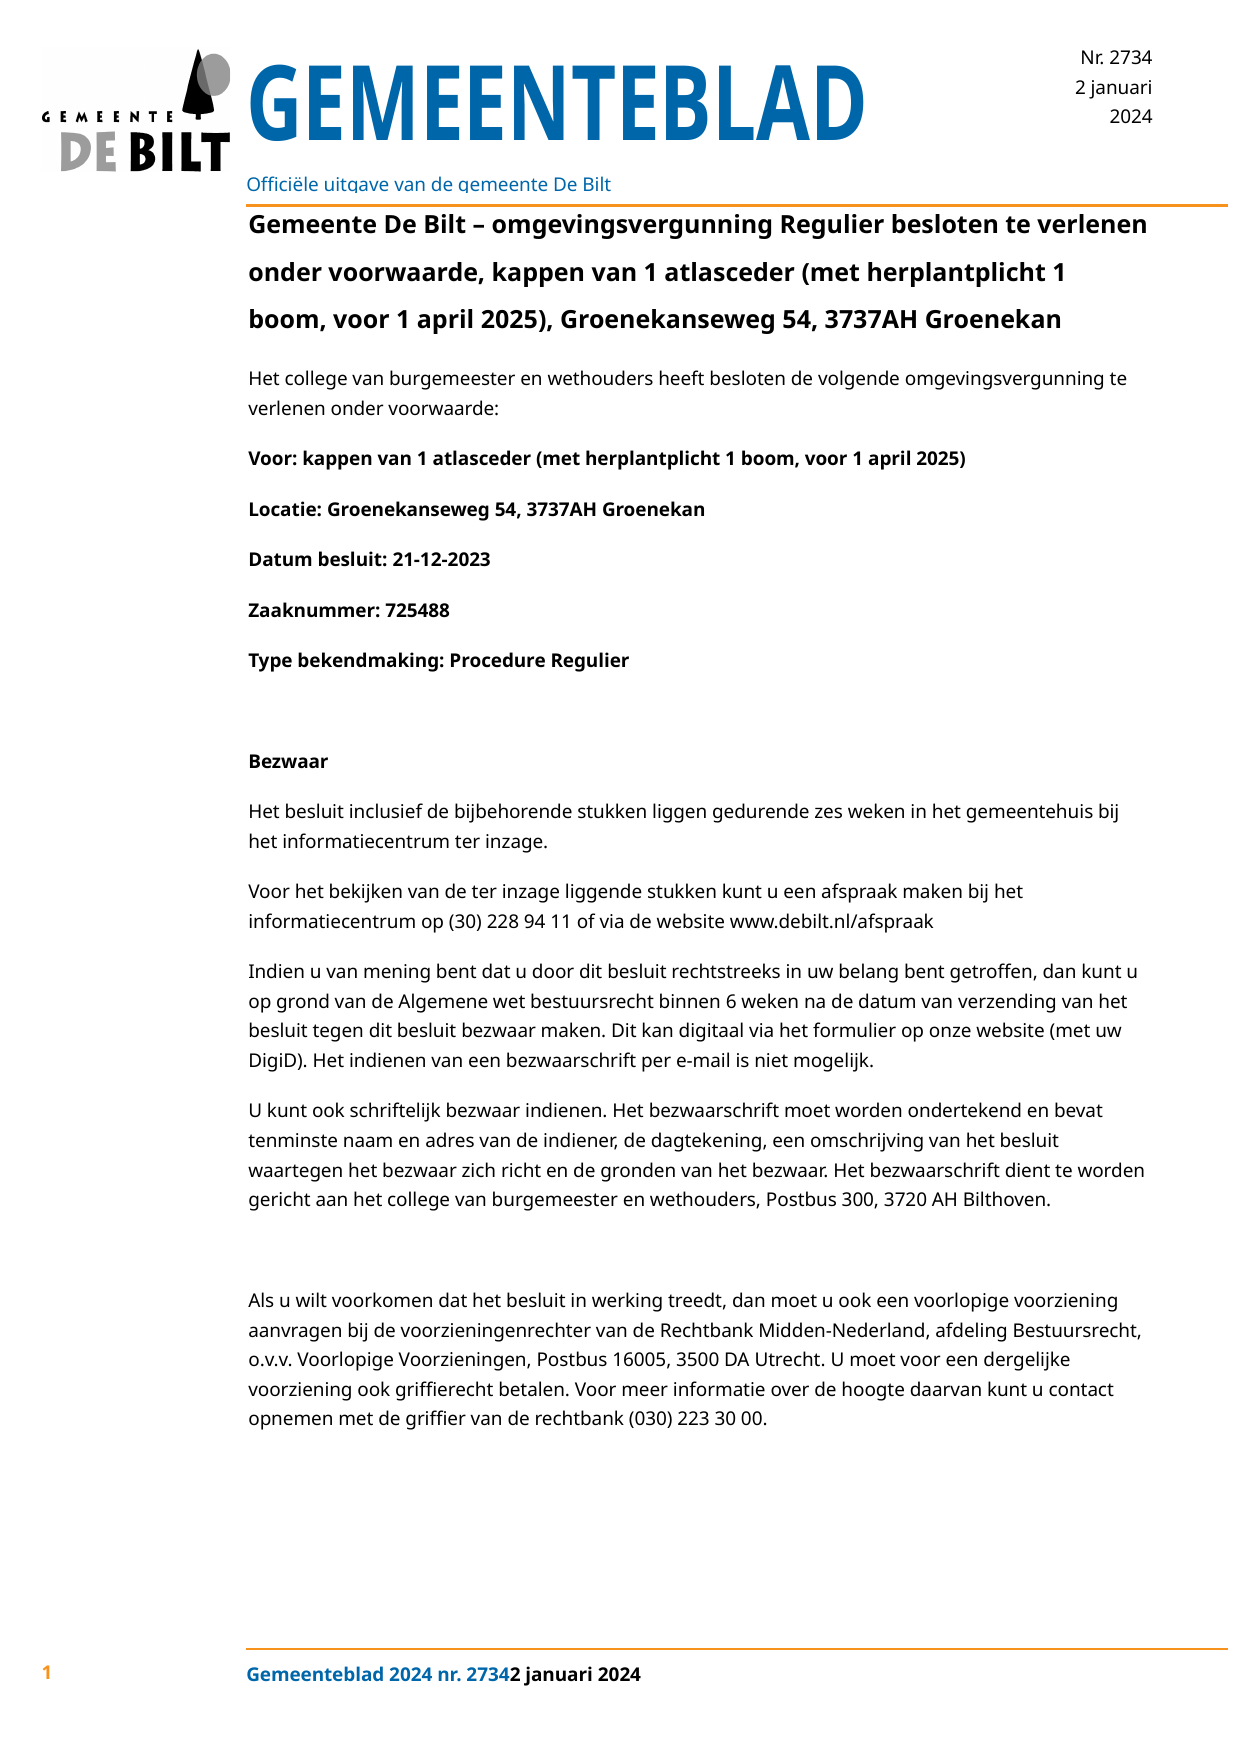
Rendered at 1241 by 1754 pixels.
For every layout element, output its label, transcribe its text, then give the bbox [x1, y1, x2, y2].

text Zaaknummer: 725488 [248, 597, 1152, 622]
text Het besluit inclusief de bijbehorende stukken liggen gedurende zes weken in het gemeentehuis bij het informatiecentrum ter inzage. [248, 798, 1152, 854]
text Locatie: Groenekanseweg 54, 3737AH Groenekan [248, 496, 1152, 522]
text Als u wilt voorkomen dat het besluit in werking treedt, dan moet u ook een voorlopige voorziening aanvragen bij de voorzieningenrechter van de Rechtbank Midden-Nederland, afdeling Bestuursrecht, o.v.v. Voorlopige Voorzieningen, Postbus 16005, 3500 DA Utrecht. U moet voor een dergelijke voorziening ook griffierecht betalen. Voor meer informatie over de hoogte daarvan kunt u contact opnemen met de griffier van de rechtbank (030) 223 30 00. [248, 1287, 1152, 1431]
text Type bekendmaking: Procedure Regulier [248, 647, 1152, 673]
text U kunt ook schriftelijk bezwaar indienen. Het bezwaarschrift moet worden ondertekend en bevat tenminste naam en adres van de indiener, de dagtekening, een omschrijving van het besluit waartegen het bezwaar zich richt en de gronden van het bezwaar. Het bezwaarschrift dient te worden gericht aan het college van burgemeester en wethouders, Postbus 300, 3720 AH Bilthoven. [248, 1098, 1152, 1212]
text Datum besluit: 21-12-2023 [248, 546, 1152, 572]
text Gemeente De Bilt – omgevingsvergunning Regulier besloten te verlenen onder voorwaarde, kappen van 1 atlasceder (met herplantplicht 1 boom, voor 1 april 2025), Groenekanseweg 54, 3737AH Groenekan [248, 207, 1152, 336]
text Bezwaar [248, 748, 1152, 774]
picture [41, 47, 231, 172]
text Het college van burgemeester en wethouders heeft besloten de volgende omgevingsvergunning te verlenen onder voorwaarde: [248, 366, 1152, 421]
text Indien u van mening bent dat u door dit besluit rechtstreeks in uw belang bent getroffen, dan kunt u op grond van de Algemene wet bestuursrecht binnen 6 weken na de datum van verzending van het besluit tegen dit besluit bezwaar maken. Dit kan digitaal via het formulier op onze website (met uw DigiD). Het indienen van een bezwaarschrift per e-mail is niet mogelijk. [248, 958, 1152, 1073]
text Voor het bekijken van de ter inzage liggende stukken kunt u een afspraak maken bij het informatiecentrum op (30) 228 94 11 of via de website www.debilt.nl/afspraak [248, 878, 1152, 934]
text Voor: kappen van 1 atlasceder (met herplantplicht 1 boom, voor 1 april 2025) [248, 446, 1152, 471]
